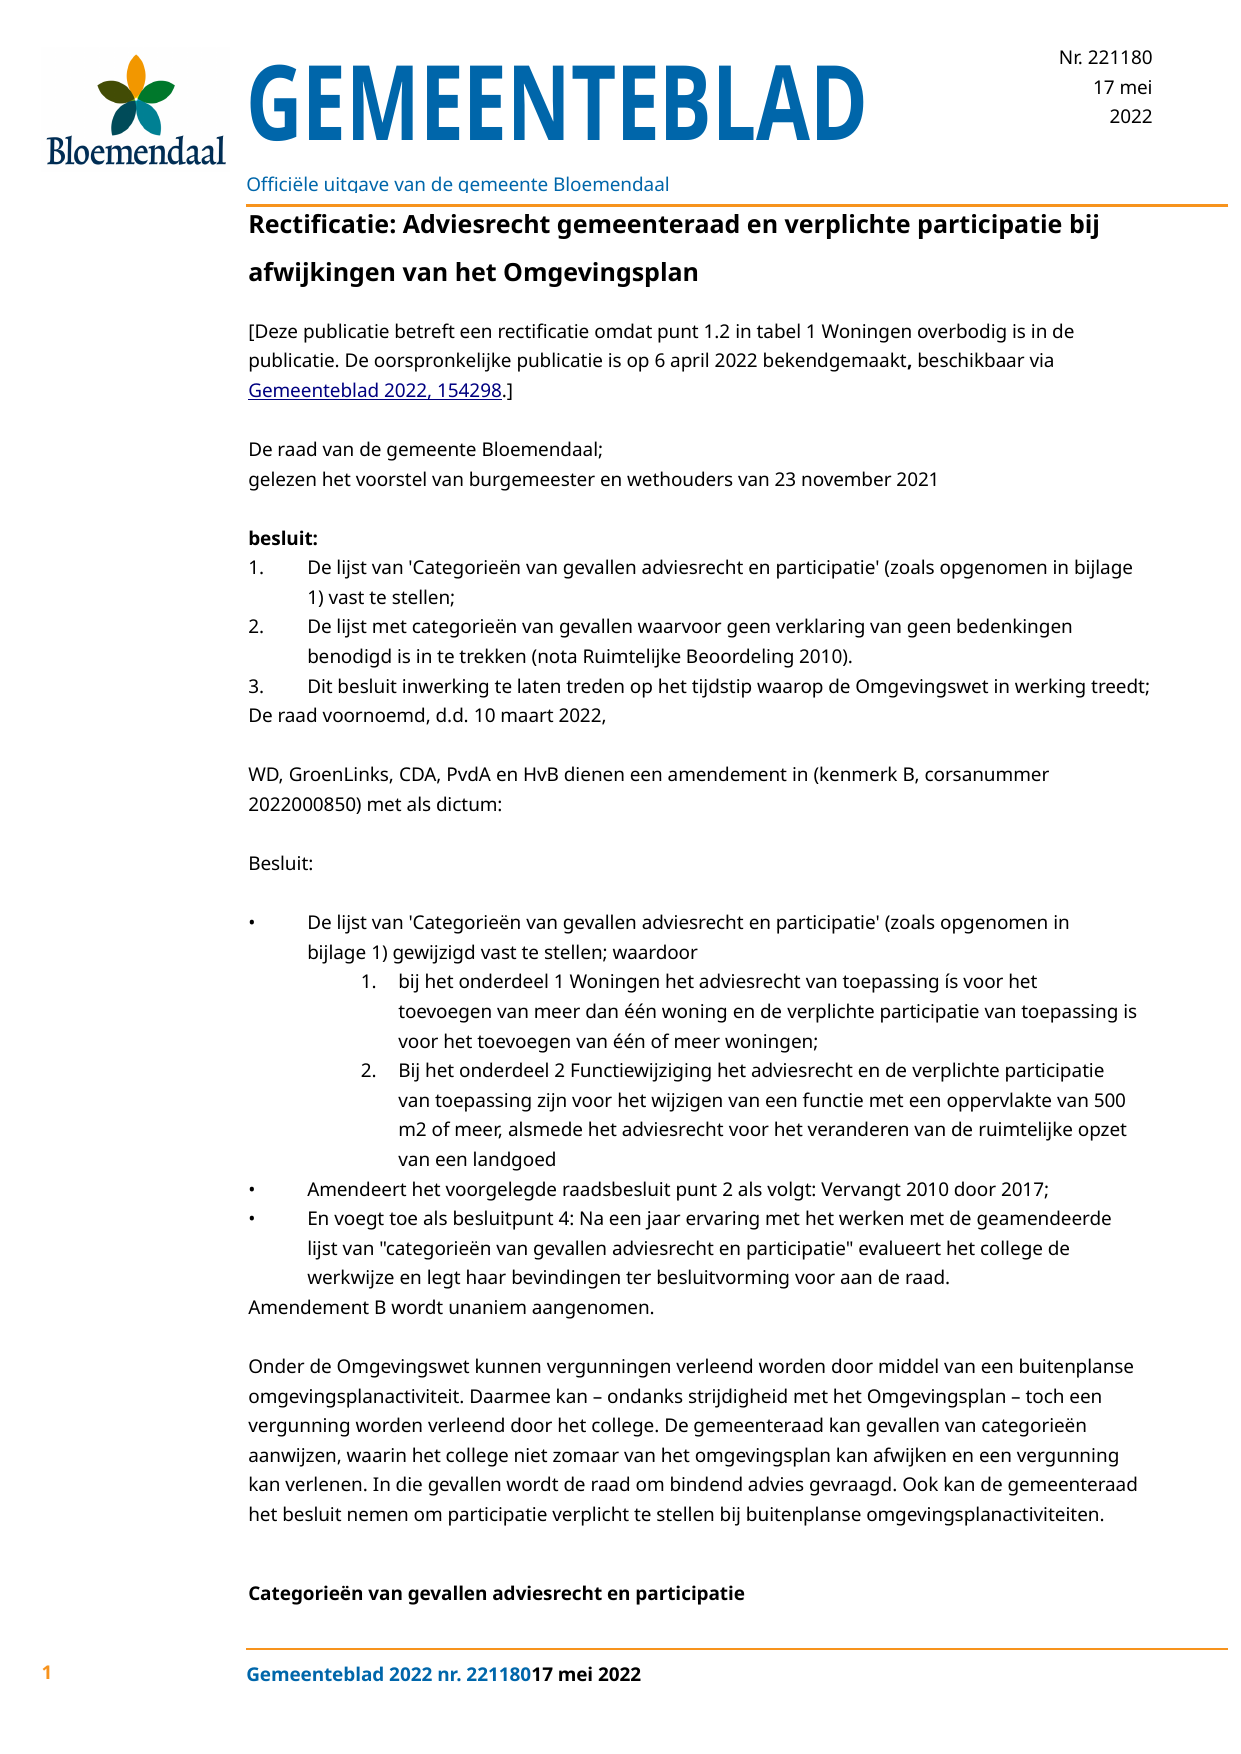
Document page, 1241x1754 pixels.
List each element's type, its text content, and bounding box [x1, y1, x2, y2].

text De raad voornoemd, d.d. 10 maart 2022, [248, 702, 1152, 728]
list De lijst met categorieën van gevallen waarvoor geen verklaring van geen bedenkingen benodigd is in te trekken (nota Ruimtelijke Beoordeling 2010). [248, 614, 1152, 669]
text [Deze publicatie betreft een rectificatie omdat punt 1.2 in tabel 1 Woningen overbodig is in de publicatie. De oorspronkelijke publicatie is op 6 april 2022 bekendgemaakt, beschikbaar via Gemeenteblad 2022, 154298.] [248, 318, 1152, 403]
list bij het onderdeel 1 Woningen het adviesrecht van toepassing ís voor het toevoegen van meer dan één woning en de verplichte participatie van toepassing is voor het toevoegen van één of meer woningen; [361, 969, 1152, 1054]
text Rectificatie: Adviesrecht gemeenteraad en verplichte participatie bij afwijkingen van het Omgevingsplan [248, 207, 1152, 288]
text Besluit: [248, 850, 1152, 876]
list Bij het onderdeel 2 Functiewijziging het adviesrecht en de verplichte participatie van toepassing zijn voor het wijzigen van een functie met een oppervlakte van 500 m2 of meer, alsmede het adviesrecht voor het veranderen van de ruimtelijke opzet van een landgoed [361, 1057, 1152, 1172]
list Amendeert het voorgelegde raadsbesluit punt 2 als volgt: Vervangt 2010 door 2017; [248, 1176, 1152, 1202]
list De lijst van 'Categorieën van gevallen adviesrecht en participatie' (zoals opgenomen in bijlage 1) vast te stellen; [248, 554, 1152, 610]
text De raad van de gemeente Bloemendaal; [248, 436, 1152, 462]
text WD, GroenLinks, CDA, PvdA en HvB dienen een amendement in (kenmerk B, corsanummer 2022000850) met als dictum: [248, 762, 1152, 817]
list Dit besluit inwerking te laten treden op het tijdstip waarop de Omgevingswet in werking treedt; [248, 673, 1152, 699]
list De lijst van 'Categorieën van gevallen adviesrecht en participatie' (zoals opgenomen in bijlage 1) gewijzigd vast te stellen; waardoor [248, 909, 1152, 965]
text gelezen het voorstel van burgemeester en wethouders van 23 november 2021 [248, 466, 1152, 492]
text Categorieën van gevallen adviesrecht en participatie [248, 1580, 1152, 1606]
picture [41, 47, 231, 172]
text Amendement B wordt unaniem aangenomen. [248, 1294, 1152, 1320]
text Onder de Omgevingswet kunnen vergunningen verleend worden door middel van een buitenplanse omgevingsplanactiviteit. Daarmee kan – ondanks strijdigheid met het Omgevingsplan – toch een vergunning worden verleend door het college. De gemeenteraad kan gevallen van categorieën aanwijzen, waarin het college niet zomaar van het omgevingsplan kan afwijken en een vergunning kan verlenen. In die gevallen wordt de raad om bindend advies gevraagd. Ook kan de gemeenteraad het besluit nemen om participatie verplicht te stellen bij buitenplanse omgevingsplanactiviteiten. [248, 1353, 1152, 1527]
text besluit: [248, 525, 1152, 551]
list En voegt toe als besluitpunt 4: Na een jaar ervaring met het werken met de geamendeerde lijst van "categorieën van gevallen adviesrecht en participatie" evalueert het college de werkwijze en legt haar bevindingen ter besluitvorming voor aan de raad. [248, 1205, 1152, 1290]
